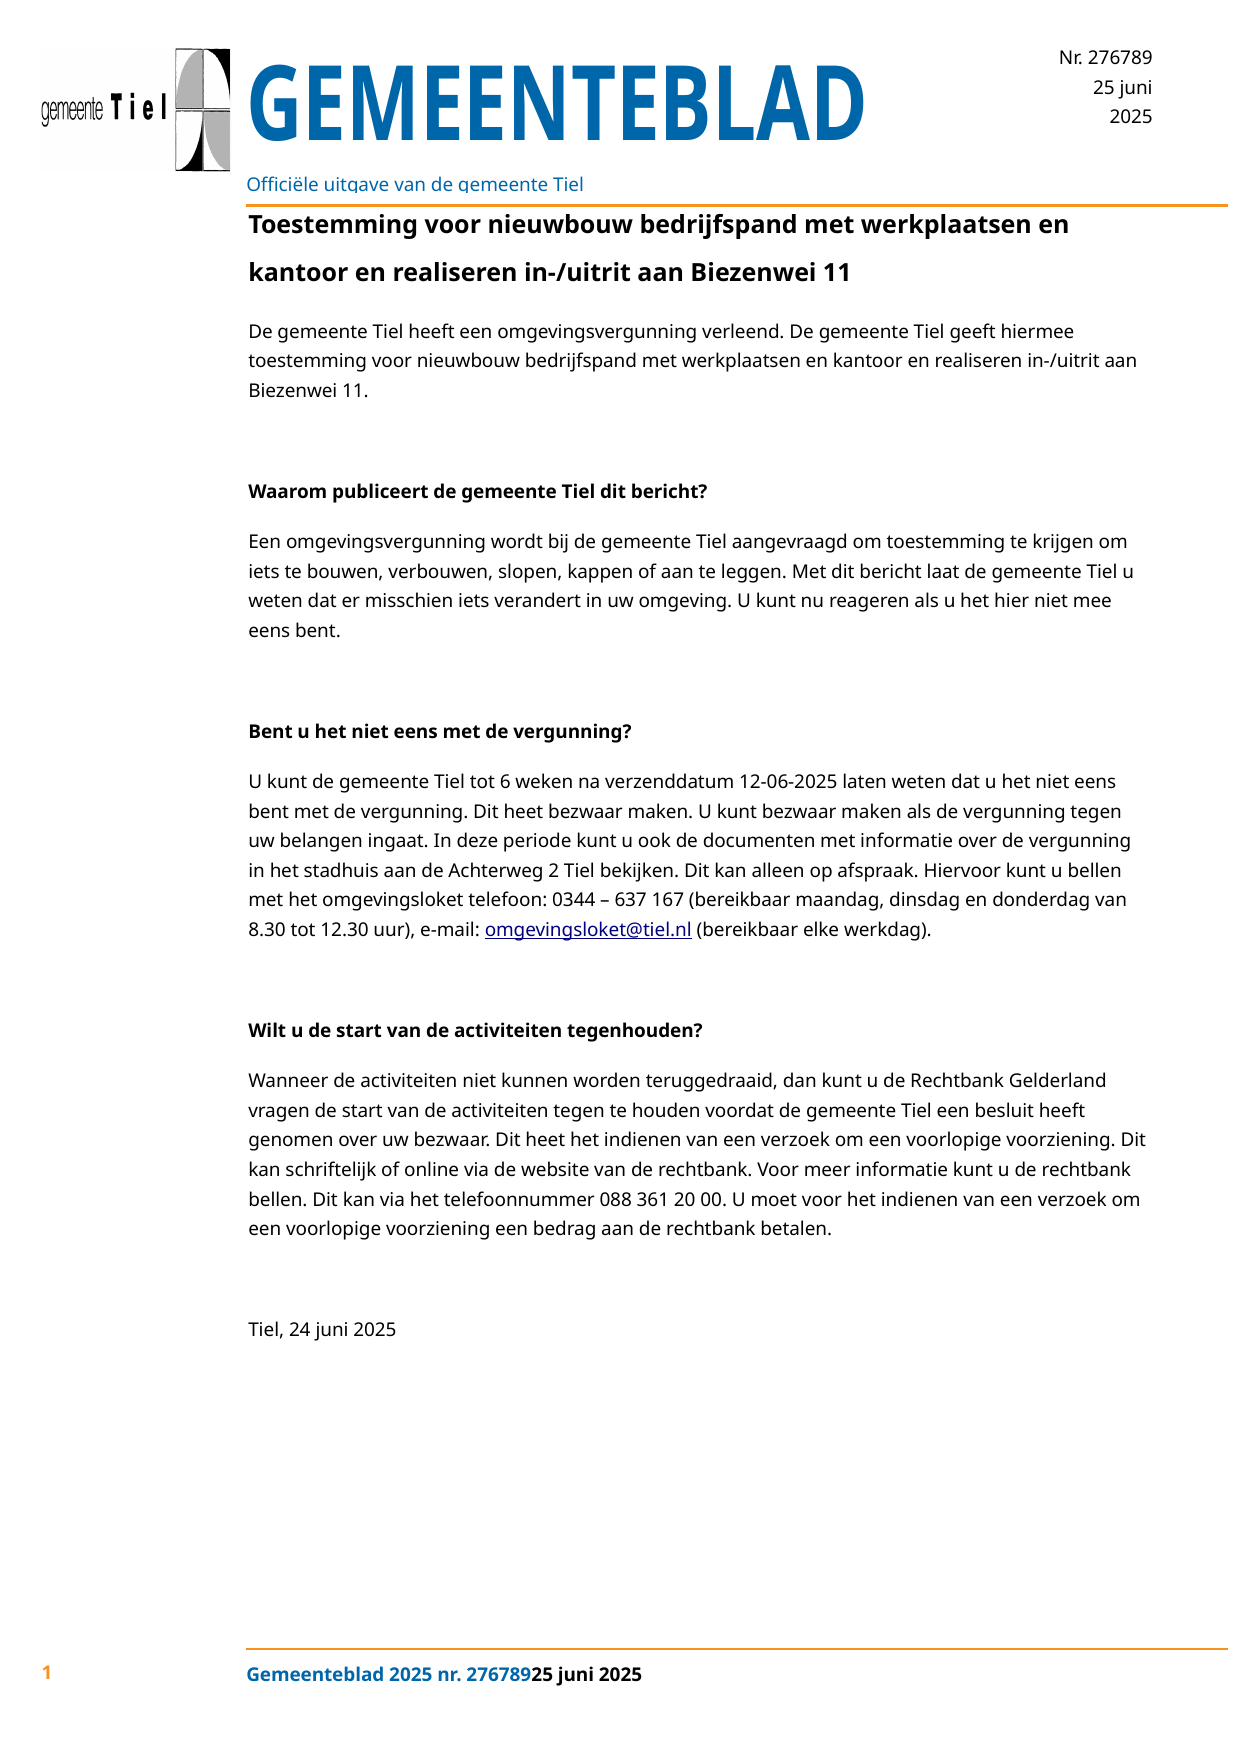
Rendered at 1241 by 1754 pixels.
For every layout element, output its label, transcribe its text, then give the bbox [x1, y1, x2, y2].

picture [41, 47, 231, 172]
text Wanneer de activiteiten niet kunnen worden teruggedraaid, dan kunt u de Rechtbank Gelderland vragen de start van de activiteiten tegen te houden voordat de gemeente Tiel een besluit heeft genomen over uw bezwaar. Dit heet het indienen van een verzoek om een voorlopige voorziening. Dit kan schriftelijk of online via de website van de rechtbank. Voor meer informatie kunt u de rechtbank bellen. Dit kan via het telefoonnummer 088 361 20 00. U moet voor het indienen van een verzoek om een voorlopige voorziening een bedrag aan de rechtbank betalen. [248, 1067, 1152, 1241]
text Een omgevingsvergunning wordt bij de gemeente Tiel aangevraagd om toestemming te krijgen om iets te bouwen, verbouwen, slopen, kappen of aan te leggen. Met dit bericht laat de gemeente Tiel u weten dat er misschien iets verandert in uw omgeving. U kunt nu reageren als u het hier niet mee eens bent. [248, 528, 1152, 643]
text De gemeente Tiel heeft een omgevingsvergunning verleend. De gemeente Tiel geeft hiermee toestemming voor nieuwbouw bedrijfspand met werkplaatsen en kantoor en realiseren in-/uitrit aan Biezenwei 11. [248, 318, 1152, 403]
text Bent u het niet eens met de vergunning? [248, 718, 1152, 744]
text Wilt u de start van de activiteiten tegenhouden? [248, 1017, 1152, 1043]
text U kunt de gemeente Tiel tot 6 weken na verzenddatum 12-06-2025 laten weten dat u het niet eens bent met de vergunning. Dit heet bezwaar maken. U kunt bezwaar maken als de vergunning tegen uw belangen ingaat. In deze periode kunt u ook de documenten met informatie over de vergunning in het stadhuis aan de Achterweg 2 Tiel bekijken. Dit kan alleen op afspraak. Hiervoor kunt u bellen met het omgevingsloket telefoon: 0344 – 637 167 (bereikbaar maandag, dinsdag en donderdag van 8.30 tot 12.30 uur), e-mail: omgevingsloket@tiel.nl (bereikbaar elke werkdag). [248, 768, 1152, 942]
text Waarom publiceert de gemeente Tiel dit bericht? [248, 478, 1152, 504]
text Tiel, 24 juni 2025 [248, 1316, 1152, 1342]
text Toestemming voor nieuwbouw bedrijfspand met werkplaatsen en kantoor en realiseren in-/uitrit aan Biezenwei 11 [248, 207, 1152, 288]
